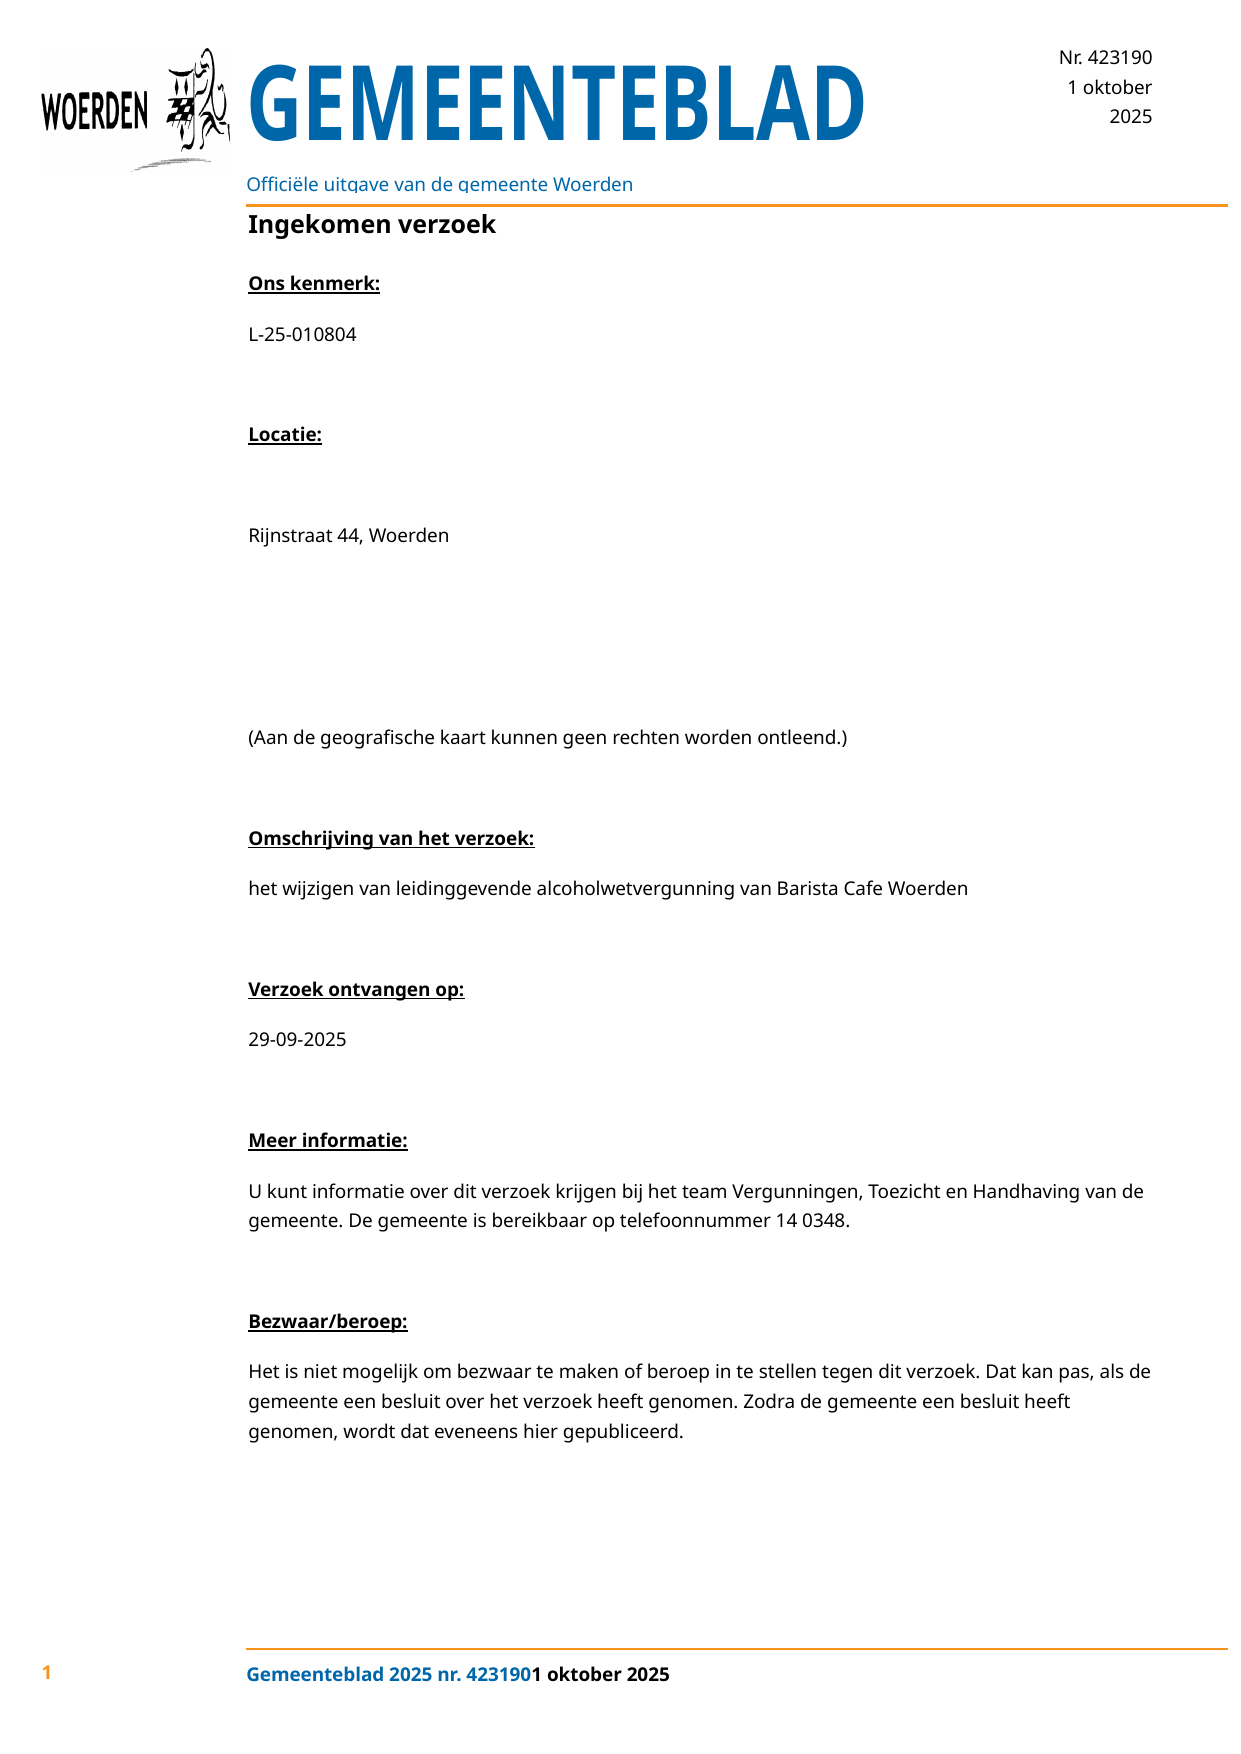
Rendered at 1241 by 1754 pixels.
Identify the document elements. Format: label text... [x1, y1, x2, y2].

text Locatie: [248, 422, 1152, 447]
text U kunt informatie over dit verzoek krijgen bij het team Vergunningen, Toezicht en Handhaving van de gemeente. De gemeente is bereikbaar op telefoonnummer 14 0348. [248, 1178, 1152, 1233]
text 29-09-2025 [248, 1027, 1152, 1052]
text Verzoek ontvangen op: [248, 976, 1152, 1002]
text Ons kenmerk: [248, 270, 1152, 296]
text Rijnstraat 44, Woerden [248, 522, 1152, 548]
text Omschrijving van het verzoek: [248, 825, 1152, 851]
picture [41, 47, 231, 172]
text L-25-010804 [248, 321, 1152, 346]
text (Aan de geografische kaart kunnen geen rechten worden ontleend.) [248, 724, 1152, 750]
text Het is niet mogelijk om bezwaar te maken of beroep in te stellen tegen dit verzoek. Dat kan pas, als de gemeente een besluit over het verzoek heeft genomen. Zodra de gemeente een besluit heeft genomen, wordt dat eveneens hier gepubliceerd. [248, 1359, 1152, 1443]
text het wijzigen van leidinggevende alcoholwetvergunning van Barista Cafe Woerden [248, 875, 1152, 901]
text Meer informatie: [248, 1127, 1152, 1153]
text Ingekomen verzoek [248, 207, 1152, 241]
text Bezwaar/beroep: [248, 1308, 1152, 1334]
